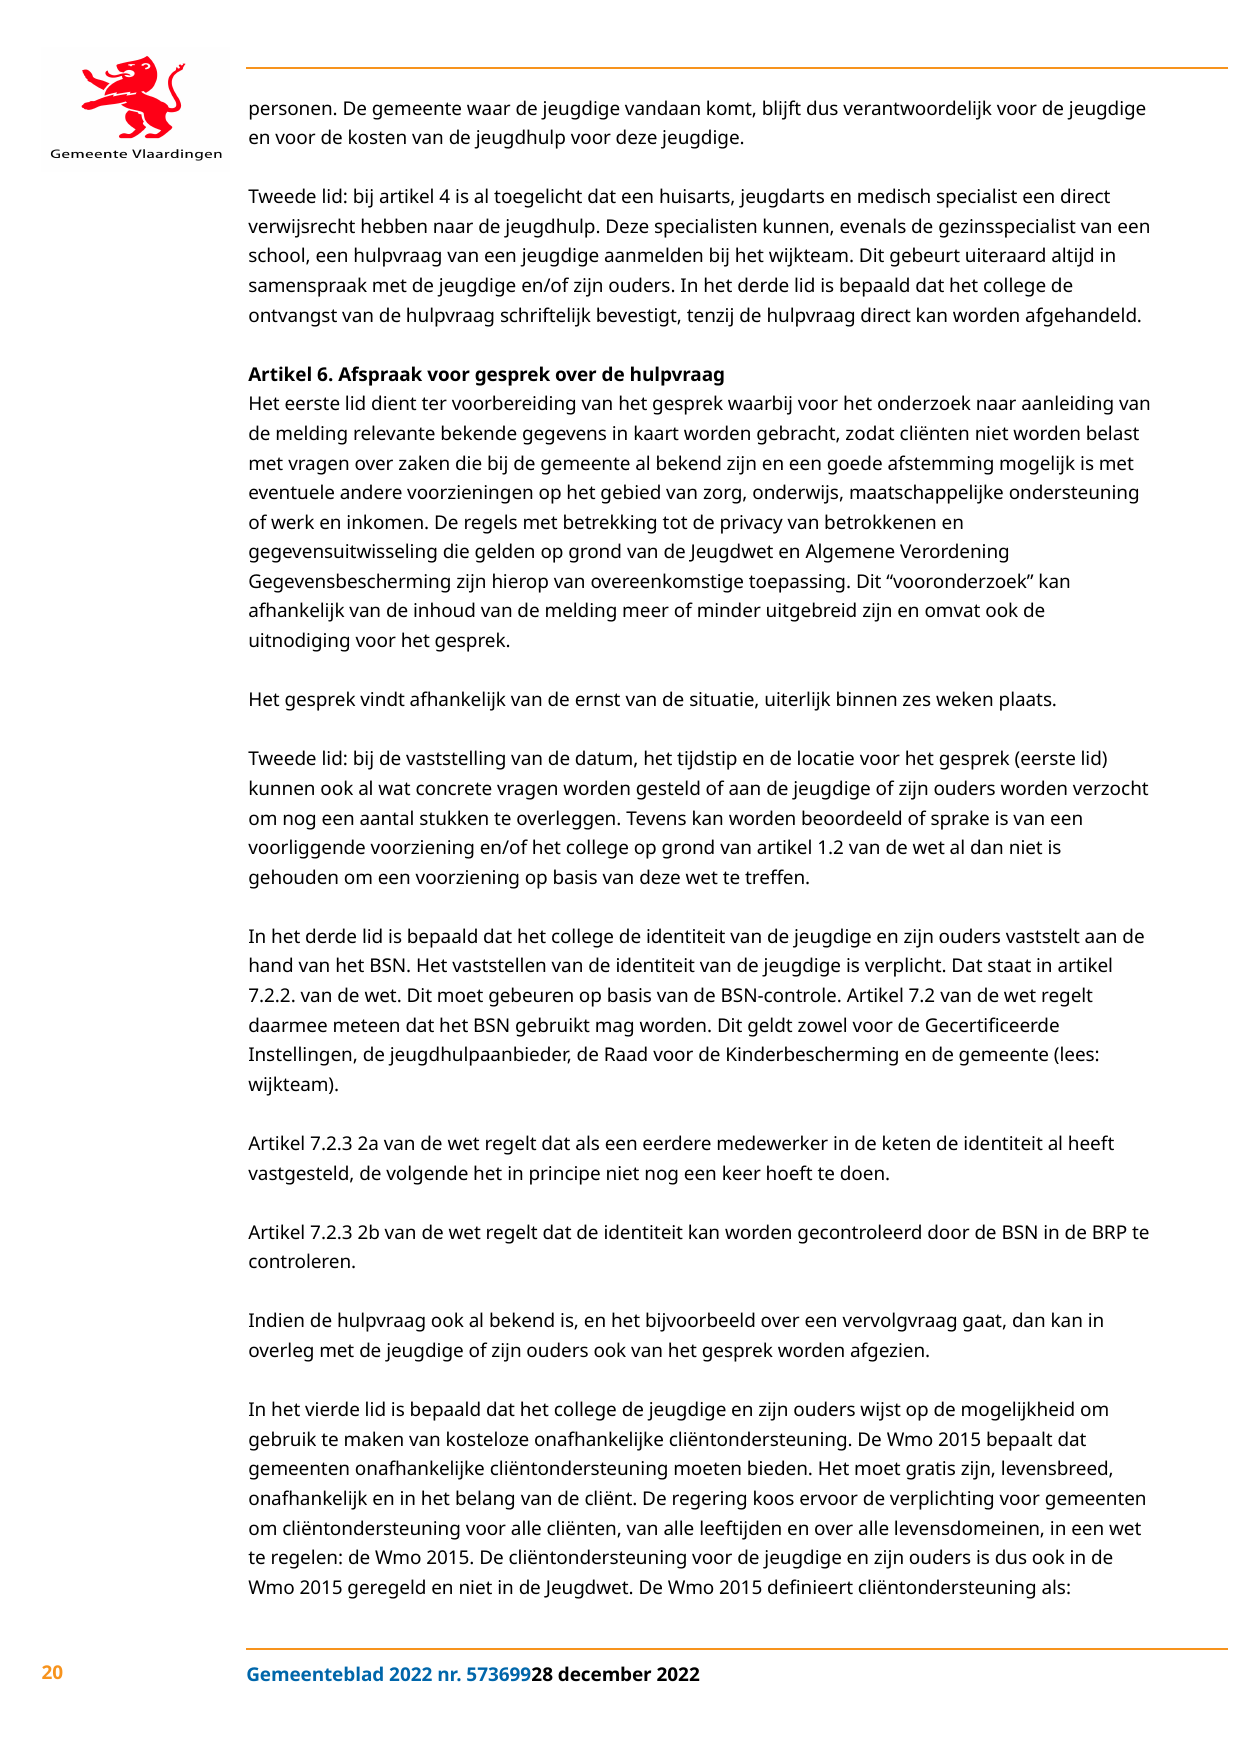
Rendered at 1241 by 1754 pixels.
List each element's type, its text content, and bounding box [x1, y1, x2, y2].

text Het gesprek vindt afhankelijk van de ernst van de situatie, uiterlijk binnen zes weken plaats. [248, 686, 1152, 712]
text Artikel 6. Afspraak voor gesprek over de hulpvraag [248, 361, 1152, 387]
text Artikel 7.2.3 2b van de wet regelt dat de identiteit kan worden gecontroleerd door de BSN in de BRP te controleren. [248, 1219, 1152, 1274]
text Indien de hulpvraag ook al bekend is, en het bijvoorbeeld over een vervolgvraag gaat, dan kan in overleg met de jeugdige of zijn ouders ook van het gesprek worden afgezien. [248, 1308, 1152, 1363]
text Artikel 7.2.3 2a van de wet regelt dat als een eerdere medewerker in de keten de identiteit al heeft vastgesteld, de volgende het in principe niet nog een keer hoeft te doen. [248, 1130, 1152, 1186]
text In het derde lid is bepaald dat het college de identiteit van de jeugdige en zijn ouders vaststelt aan de hand van het BSN. Het vaststellen van de identiteit van de jeugdige is verplicht. Dat staat in artikel 7.2.2. van de wet. Dit moet gebeuren op basis van de BSN-controle. Artikel 7.2 van de wet regelt daarmee meteen dat het BSN gebruikt mag worden. Dit geldt zowel voor de Gecertificeerde Instellingen, de jeugdhulpaanbieder, de Raad voor de Kinderbescherming en de gemeente (lees: wijkteam). [248, 923, 1152, 1097]
picture [41, 47, 231, 172]
text Het eerste lid dient ter voorbereiding van het gesprek waarbij voor het onderzoek naar aanleiding van de melding relevante bekende gegevens in kaart worden gebracht, zodat cliënten niet worden belast met vragen over zaken die bij de gemeente al bekend zijn en een goede afstemming mogelijk is met eventuele andere voorzieningen op het gebied van zorg, onderwijs, maatschappelijke ondersteuning of werk en inkomen. De regels met betrekking tot de privacy van betrokkenen en gegevensuitwisseling die gelden op grond van de Jeugdwet en Algemene Verordening Gegevensbescherming zijn hierop van overeenkomstige toepassing. Dit “vooronderzoek” kan afhankelijk van de inhoud van de melding meer of minder uitgebreid zijn en omvat ook de uitnodiging voor het gesprek. [248, 391, 1152, 653]
text Tweede lid: bij artikel 4 is al toegelicht dat een huisarts, jeugdarts en medisch specialist een direct verwijsrecht hebben naar de jeugdhulp. Deze specialisten kunnen, evenals de gezinsspecialist van een school, een hulpvraag van een jeugdige aanmelden bij het wijkteam. Dit gebeurt uiteraard altijd in samenspraak met de jeugdige en/of zijn ouders. In het derde lid is bepaald dat het college de ontvangst van de hulpvraag schriftelijk bevestigt, tenzij de hulpvraag direct kan worden afgehandeld. [248, 183, 1152, 328]
text personen. De gemeente waar de jeugdige vandaan komt, blijft dus verantwoordelijk voor de jeugdige en voor de kosten van de jeugdhulp voor deze jeugdige. [248, 95, 1152, 150]
text Tweede lid: bij de vaststelling van de datum, het tijdstip en de locatie voor het gesprek (eerste lid) kunnen ook al wat concrete vragen worden gesteld of aan de jeugdige of zijn ouders worden verzocht om nog een aantal stukken te overleggen. Tevens kan worden beoordeeld of sprake is van een voorliggende voorziening en/of het college op grond van artikel 1.2 van de wet al dan niet is gehouden om een voorziening op basis van deze wet te treffen. [248, 746, 1152, 890]
text In het vierde lid is bepaald dat het college de jeugdige en zijn ouders wijst op de mogelijkheid om gebruik te maken van kosteloze onafhankelijke cliëntondersteuning. De Wmo 2015 bepaalt dat gemeenten onafhankelijke cliëntondersteuning moeten bieden. Het moet gratis zijn, levensbreed, onafhankelijk en in het belang van de cliënt. De regering koos ervoor de verplichting voor gemeenten om cliëntondersteuning voor alle cliënten, van alle leeftijden en over alle levensdomeinen, in een wet te regelen: de Wmo 2015. De cliëntondersteuning voor de jeugdige en zijn ouders is dus ook in de Wmo 2015 geregeld en niet in de Jeugdwet. De Wmo 2015 definieert cliëntondersteuning als: [248, 1396, 1152, 1600]
